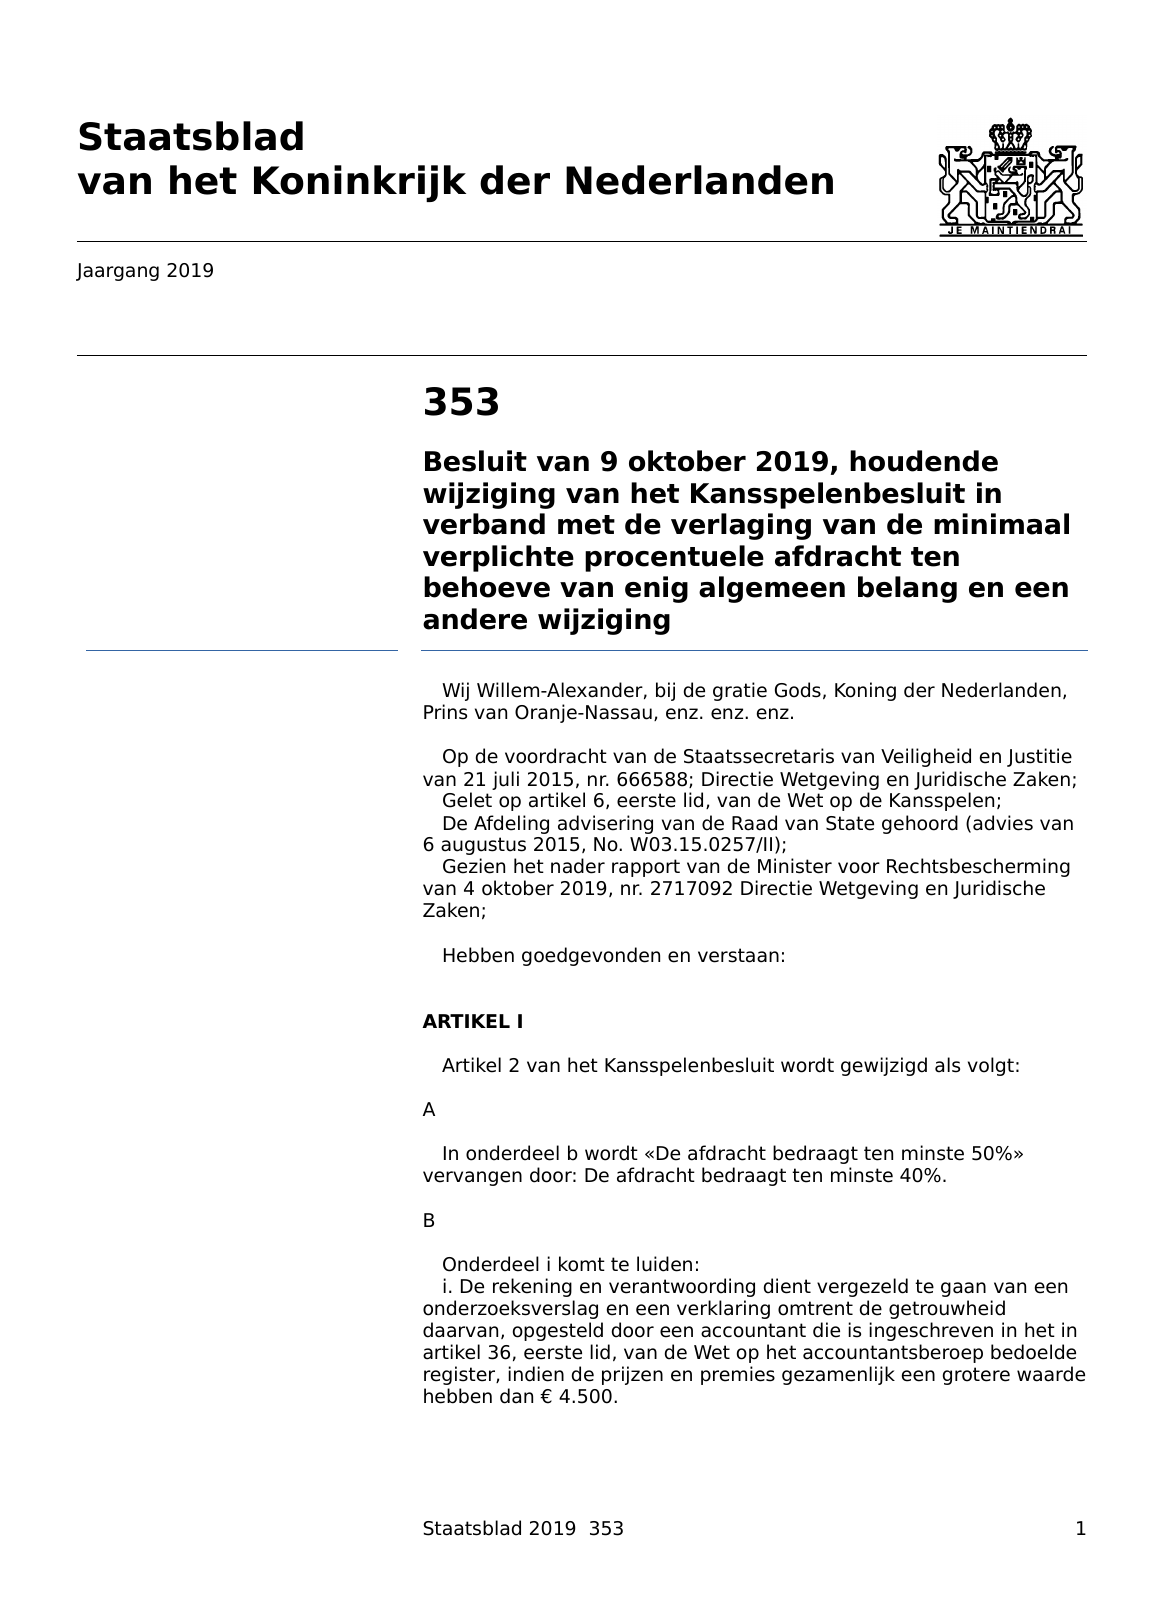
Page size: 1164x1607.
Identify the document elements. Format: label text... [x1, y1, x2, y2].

table_header [886, 100, 1087, 241]
text Besluit van 9 oktober 2019, houdende wijziging van het Kansspelenbesluit in verband met de verlaging van de minimaal verplichte procentuele afdracht ten behoeve van enig algemeen belang en een andere wijziging [422, 447, 1087, 636]
text Wij Willem-Alexander, bij de gratie Gods, Koning der Nederlanden, Prins van Oranje-Nassau, enz. enz. enz. [422, 680, 1087, 724]
text Op de voordracht van de Staatssecretaris van Veiligheid en Justitie van 21 juli 2015, nr. 666588; Directie Wetgeving en Juridische Zaken; [422, 746, 1087, 790]
text In onderdeel b wordt «De afdracht bedraagt ten minste 50%» vervangen door: De afdracht bedraagt ten minste 40%. [422, 1143, 1087, 1187]
text Gelet op artikel 6, eerste lid, van de Wet op de Kansspelen; [422, 790, 1087, 812]
table_header Staatsblad van het Koninkrijk der Nederlanden [77, 100, 886, 241]
text Onderdeel i komt te luiden: [422, 1254, 1087, 1276]
picture [936, 115, 1087, 240]
text De Afdeling advisering van de Raad van State gehoord (advies van 6 augustus 2015, No. W03.15.0257/II); [422, 812, 1087, 856]
text B [422, 1209, 1087, 1231]
text Gezien het nader rapport van de Minister voor Rechtsbescherming van 4 oktober 2019, nr. 2717092 Directie Wetgeving en Juridische Zaken; [422, 856, 1087, 922]
text Artikel 2 van het Kansspelenbesluit wordt gewijzigd als volgt: [422, 1055, 1087, 1077]
subtitle 353 [422, 381, 1087, 424]
table_cell Jaargang 2019 [77, 242, 1087, 355]
subtitle ARTIKEL I [422, 1011, 1087, 1033]
text i. De rekening en verantwoording dient vergezeld te gaan van een onderzoeksverslag en een verklaring omtrent de getrouwheid daarvan, opgesteld door een accountant die is ingeschreven in het in artikel 36, eerste lid, van de Wet op het accountantsberoep bedoelde register, indien de prijzen en premies gezamenlijk een grotere waarde hebben dan € 4.500. [422, 1276, 1087, 1407]
text Hebben goedgevonden en verstaan: [422, 944, 1087, 966]
text A [422, 1099, 1087, 1121]
